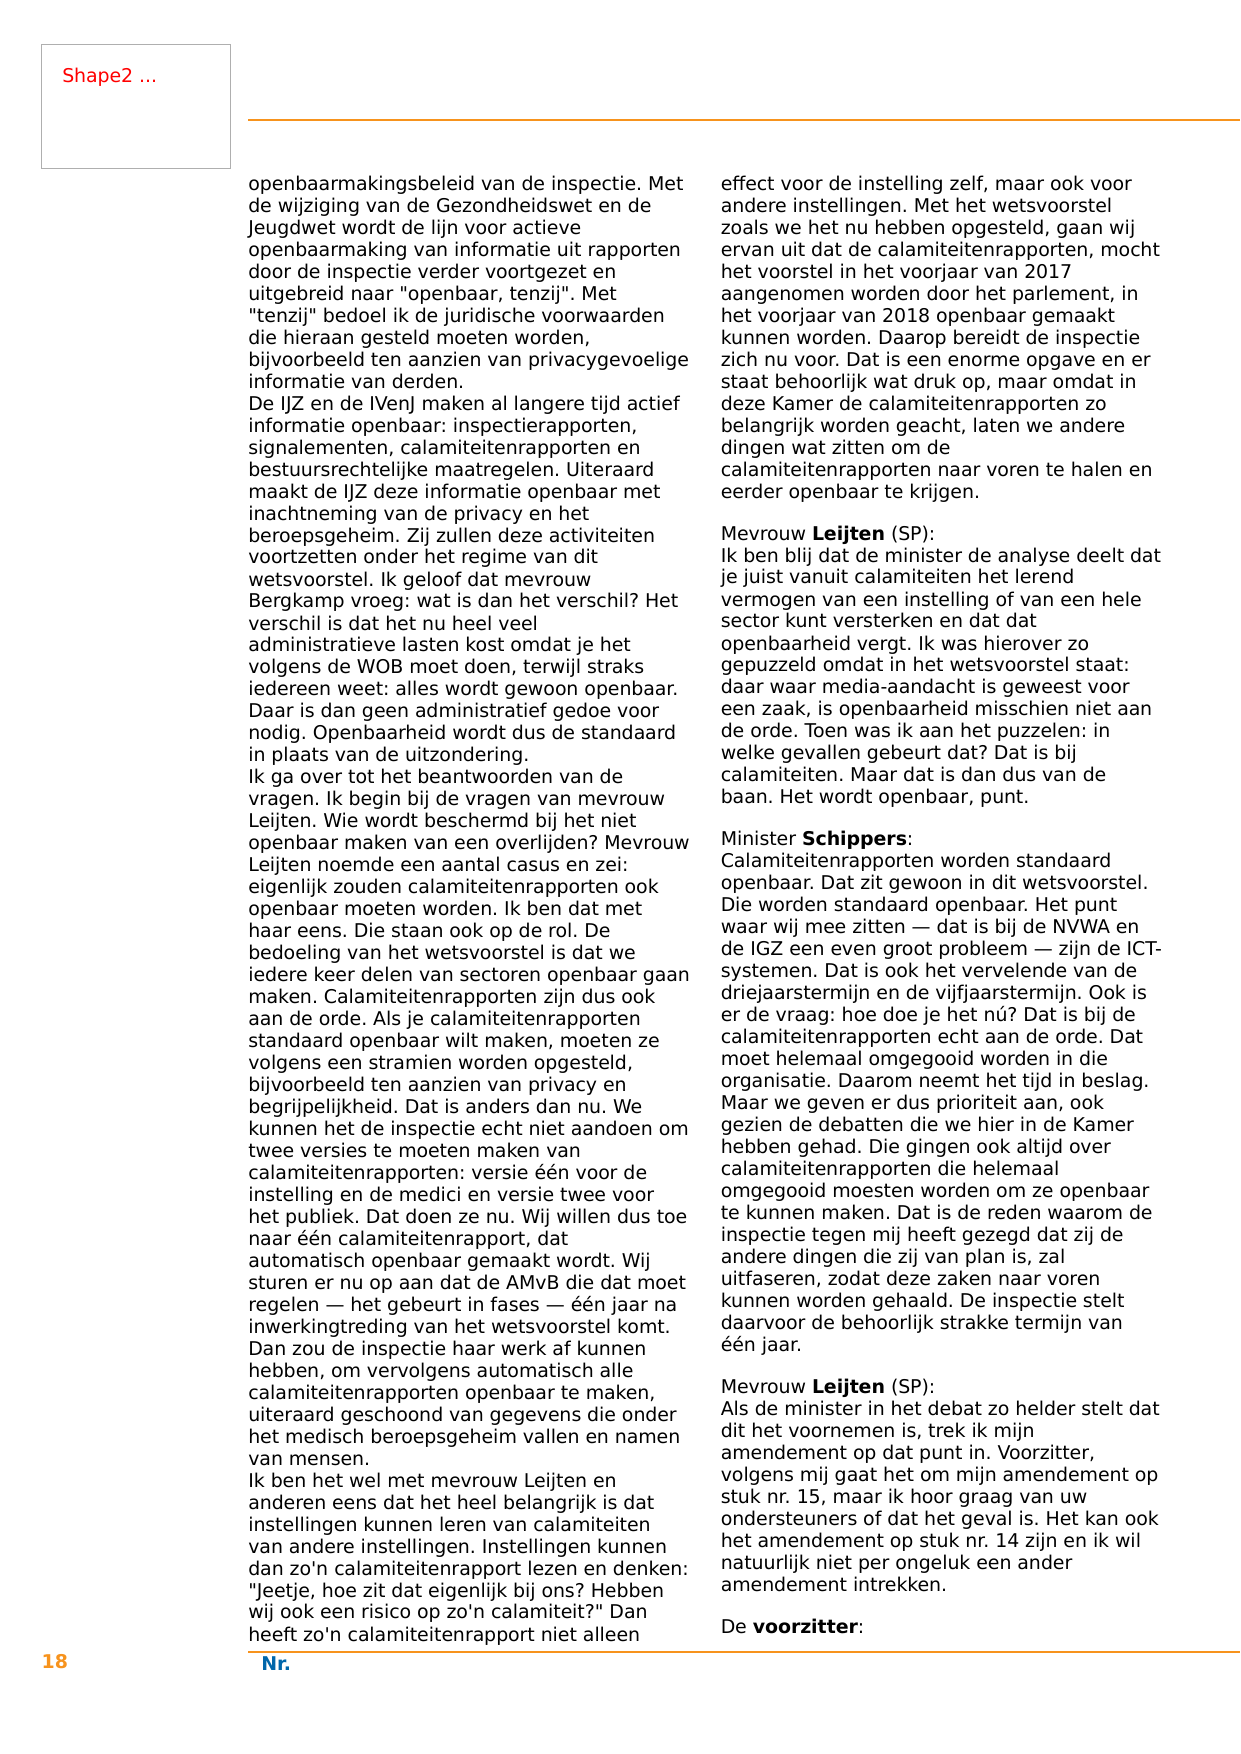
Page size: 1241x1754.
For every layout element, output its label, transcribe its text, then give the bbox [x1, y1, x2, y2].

text effect voor de instelling zelf, maar ook voor andere instellingen. Met het wetsvoorstel zoals we het nu hebben opgesteld, gaan wij ervan uit dat de calamiteitenrapporten, mocht het voorstel in het voorjaar van 2017 aangenomen worden door het parlement, in het voorjaar van 2018 openbaar gemaakt kunnen worden. Daarop bereidt de inspectie zich nu voor. Dat is een enorme opgave en er staat behoorlijk wat druk op, maar omdat in deze Kamer de calamiteitenrapporten zo belangrijk worden geacht, laten we andere dingen wat zitten om de calamiteitenrapporten naar voren te halen en eerder openbaar te krijgen. [721, 173, 1163, 502]
text Ik ga over tot het beantwoorden van de vragen. Ik begin bij de vragen van mevrouw Leijten. Wie wordt beschermd bij het niet openbaar maken van een overlijden? Mevrouw Leijten noemde een aantal casus en zei: eigenlijk zouden calamiteitenrapporten ook openbaar moeten worden. Ik ben dat met haar eens. Die staan ook op de rol. De bedoeling van het wetsvoorstel is dat we iedere keer delen van sectoren openbaar gaan maken. Calamiteitenrapporten zijn dus ook aan de orde. Als je calamiteitenrapporten standaard openbaar wilt maken, moeten ze volgens een stramien worden opgesteld, bijvoorbeeld ten aanzien van privacy en begrijpelijkheid. Dat is anders dan nu. We kunnen het de inspectie echt niet aandoen om twee versies te moeten maken van calamiteitenrapporten: versie één voor de instelling en de medici en versie twee voor het publiek. Dat doen ze nu. Wij willen dus toe naar één calamiteitenrapport, dat automatisch openbaar gemaakt wordt. Wij sturen er nu op aan dat de AMvB die dat moet regelen — het gebeurt in fases — één jaar na inwerkingtreding van het wetsvoorstel komt. Dan zou de inspectie haar werk af kunnen hebben, om vervolgens automatisch alle calamiteitenrapporten openbaar te maken, uiteraard geschoond van gegevens die onder het medisch beroepsgeheim vallen en namen van mensen. [248, 766, 691, 1469]
text De voorzitter: [721, 1616, 1163, 1637]
text openbaarmakingsbeleid van de inspectie. Met de wijziging van de Gezondheidswet en de Jeugdwet wordt de lijn voor actieve openbaarmaking van informatie uit rapporten door de inspectie verder voortgezet en uitgebreid naar "openbaar, tenzij". Met "tenzij" bedoel ik de juridische voorwaarden die hieraan gesteld moeten worden, bijvoorbeeld ten aanzien van privacygevoelige informatie van derden. [248, 173, 691, 393]
text Mevrouw Leijten (SP): [721, 522, 1163, 544]
text Minister Schippers: [721, 828, 1163, 850]
text Ik ben blij dat de minister de analyse deelt dat je juist vanuit calamiteiten het lerend vermogen van een instelling of van een hele sector kunt versterken en dat dat openbaarheid vergt. Ik was hierover zo gepuzzeld omdat in het wetsvoorstel staat: daar waar media-aandacht is geweest voor een zaak, is openbaarheid misschien niet aan de orde. Toen was ik aan het puzzelen: in welke gevallen gebeurt dat? Dat is bij calamiteiten. Maar dat is dan dus van de baan. Het wordt openbaar, punt. [721, 544, 1163, 808]
text Ik ben het wel met mevrouw Leijten en anderen eens dat het heel belangrijk is dat instellingen kunnen leren van calamiteiten van andere instellingen. Instellingen kunnen dan zo'n calamiteitenrapport lezen en denken: "Jeetje, hoe zit dat eigenlijk bij ons? Hebben wij ook een risico op zo'n calamiteit?" Dan heeft zo'n calamiteitenrapport niet alleen [248, 1469, 691, 1645]
text De IJZ en de IVenJ maken al langere tijd actief informatie openbaar: inspectierapporten, signalementen, calamiteitenrapporten en bestuursrechtelijke maatregelen. Uiteraard maakt de IJZ deze informatie openbaar met inachtneming van de privacy en het beroepsgeheim. Zij zullen deze activiteiten voortzetten onder het regime van dit wetsvoorstel. Ik geloof dat mevrouw Bergkamp vroeg: wat is dan het verschil? Het verschil is dat het nu heel veel administratieve lasten kost omdat je het volgens de WOB moet doen, terwijl straks iedereen weet: alles wordt gewoon openbaar. Daar is dan geen administratief gedoe voor nodig. Openbaarheid wordt dus de standaard in plaats van de uitzondering. [248, 393, 691, 766]
text Calamiteitenrapporten worden standaard openbaar. Dat zit gewoon in dit wetsvoorstel. Die worden standaard openbaar. Het punt waar wij mee zitten — dat is bij de NVWA en de IGZ een even groot probleem — zijn de ICT-systemen. Dat is ook het vervelende van de driejaarstermijn en de vijfjaarstermijn. Ook is er de vraag: hoe doe je het nú? Dat is bij de calamiteitenrapporten echt aan de orde. Dat moet helemaal omgegooid worden in die organisatie. Daarom neemt het tijd in beslag. Maar we geven er dus prioriteit aan, ook gezien de debatten die we hier in de Kamer hebben gehad. Die gingen ook altijd over calamiteitenrapporten die helemaal omgegooid moesten worden om ze openbaar te kunnen maken. Dat is de reden waarom de inspectie tegen mij heeft gezegd dat zij de andere dingen die zij van plan is, zal uitfaseren, zodat deze zaken naar voren kunnen worden gehaald. De inspectie stelt daarvoor de behoorlijk strakke termijn van één jaar. [721, 850, 1163, 1356]
text Mevrouw Leijten (SP): [721, 1376, 1163, 1398]
text Als de minister in het debat zo helder stelt dat dit het voornemen is, trek ik mijn amendement op dat punt in. Voorzitter, volgens mij gaat het om mijn amendement op stuk nr. 15, maar ik hoor graag van uw ondersteuners of dat het geval is. Het kan ook het amendement op stuk nr. 14 zijn en ik wil natuurlijk niet per ongeluk een ander amendement intrekken. [721, 1398, 1163, 1596]
